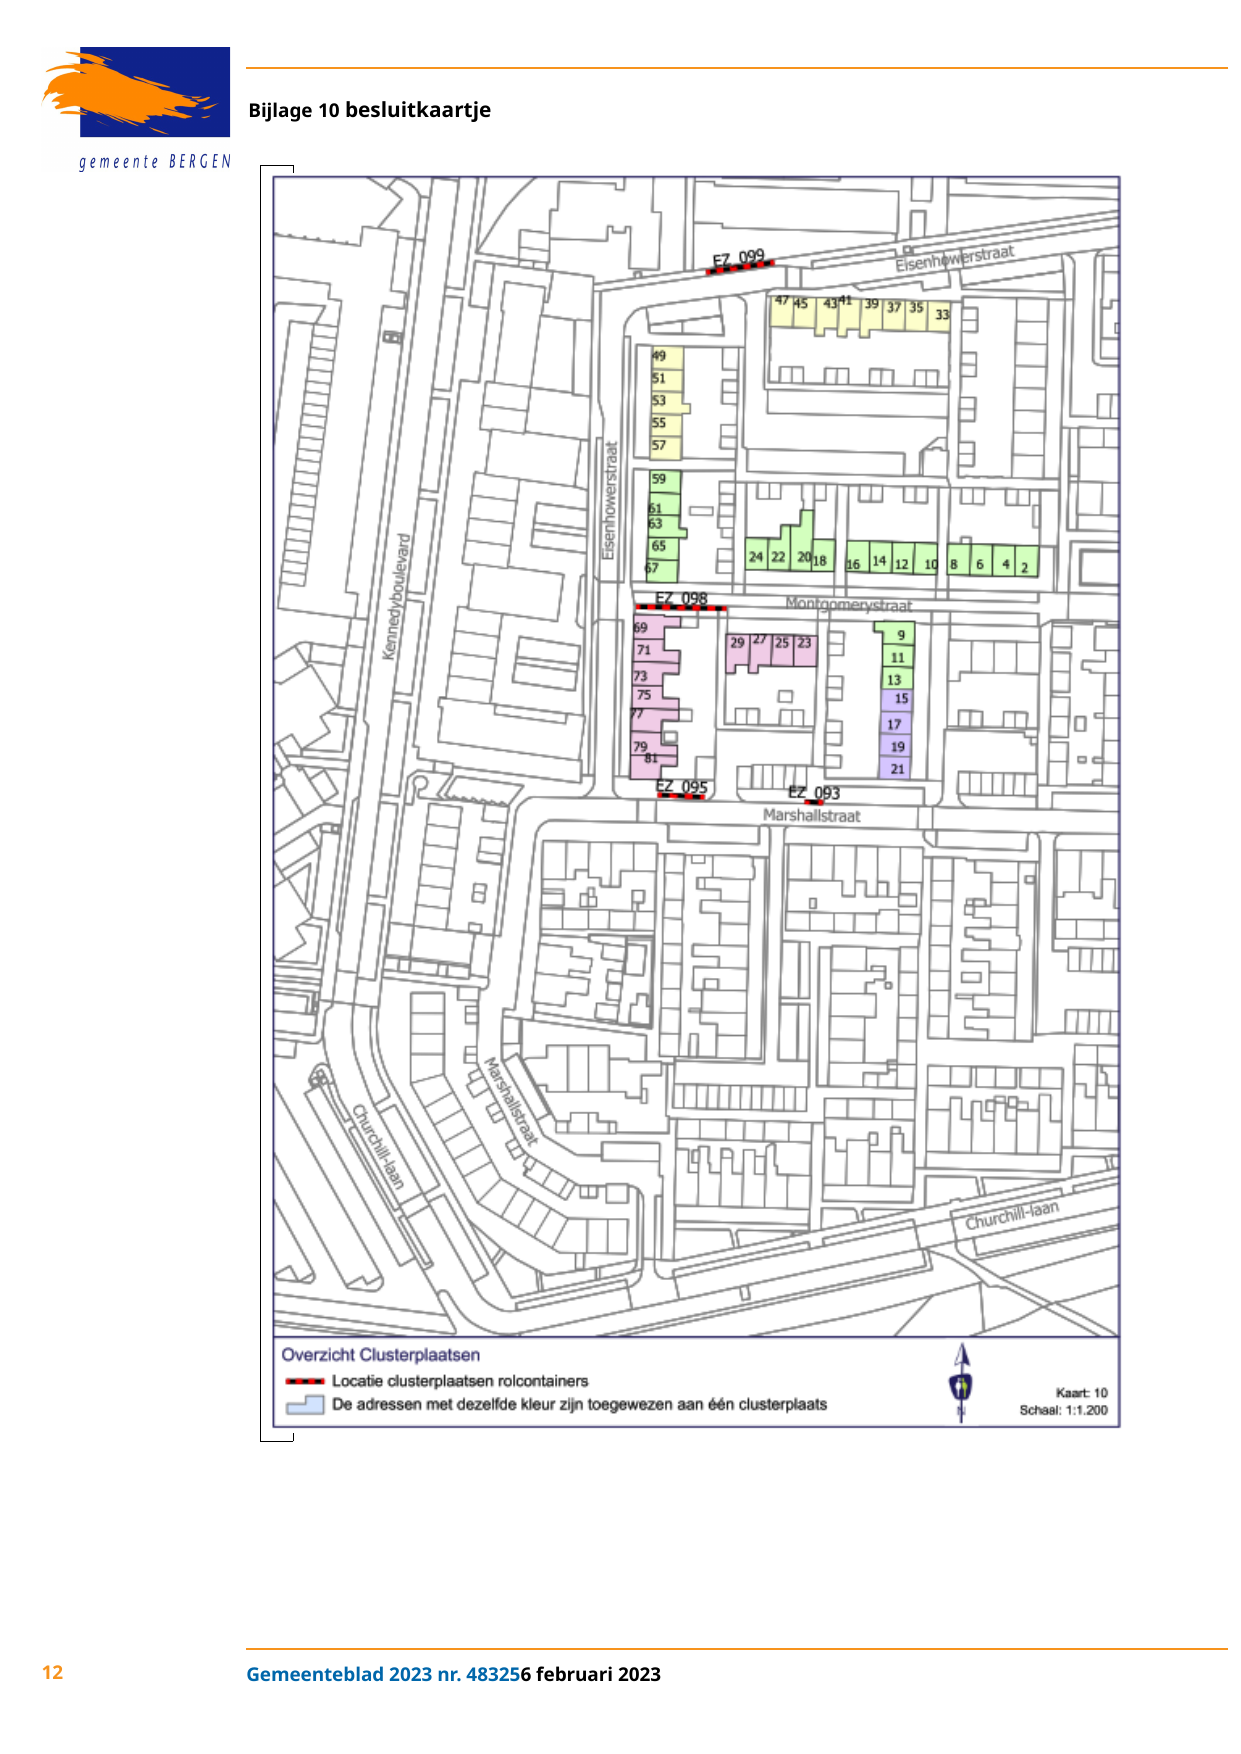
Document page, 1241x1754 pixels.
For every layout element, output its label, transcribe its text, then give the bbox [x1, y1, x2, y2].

text Bijlage 10 besluitkaartje [248, 95, 1152, 123]
picture [268, 173, 1125, 1433]
picture [41, 47, 231, 172]
